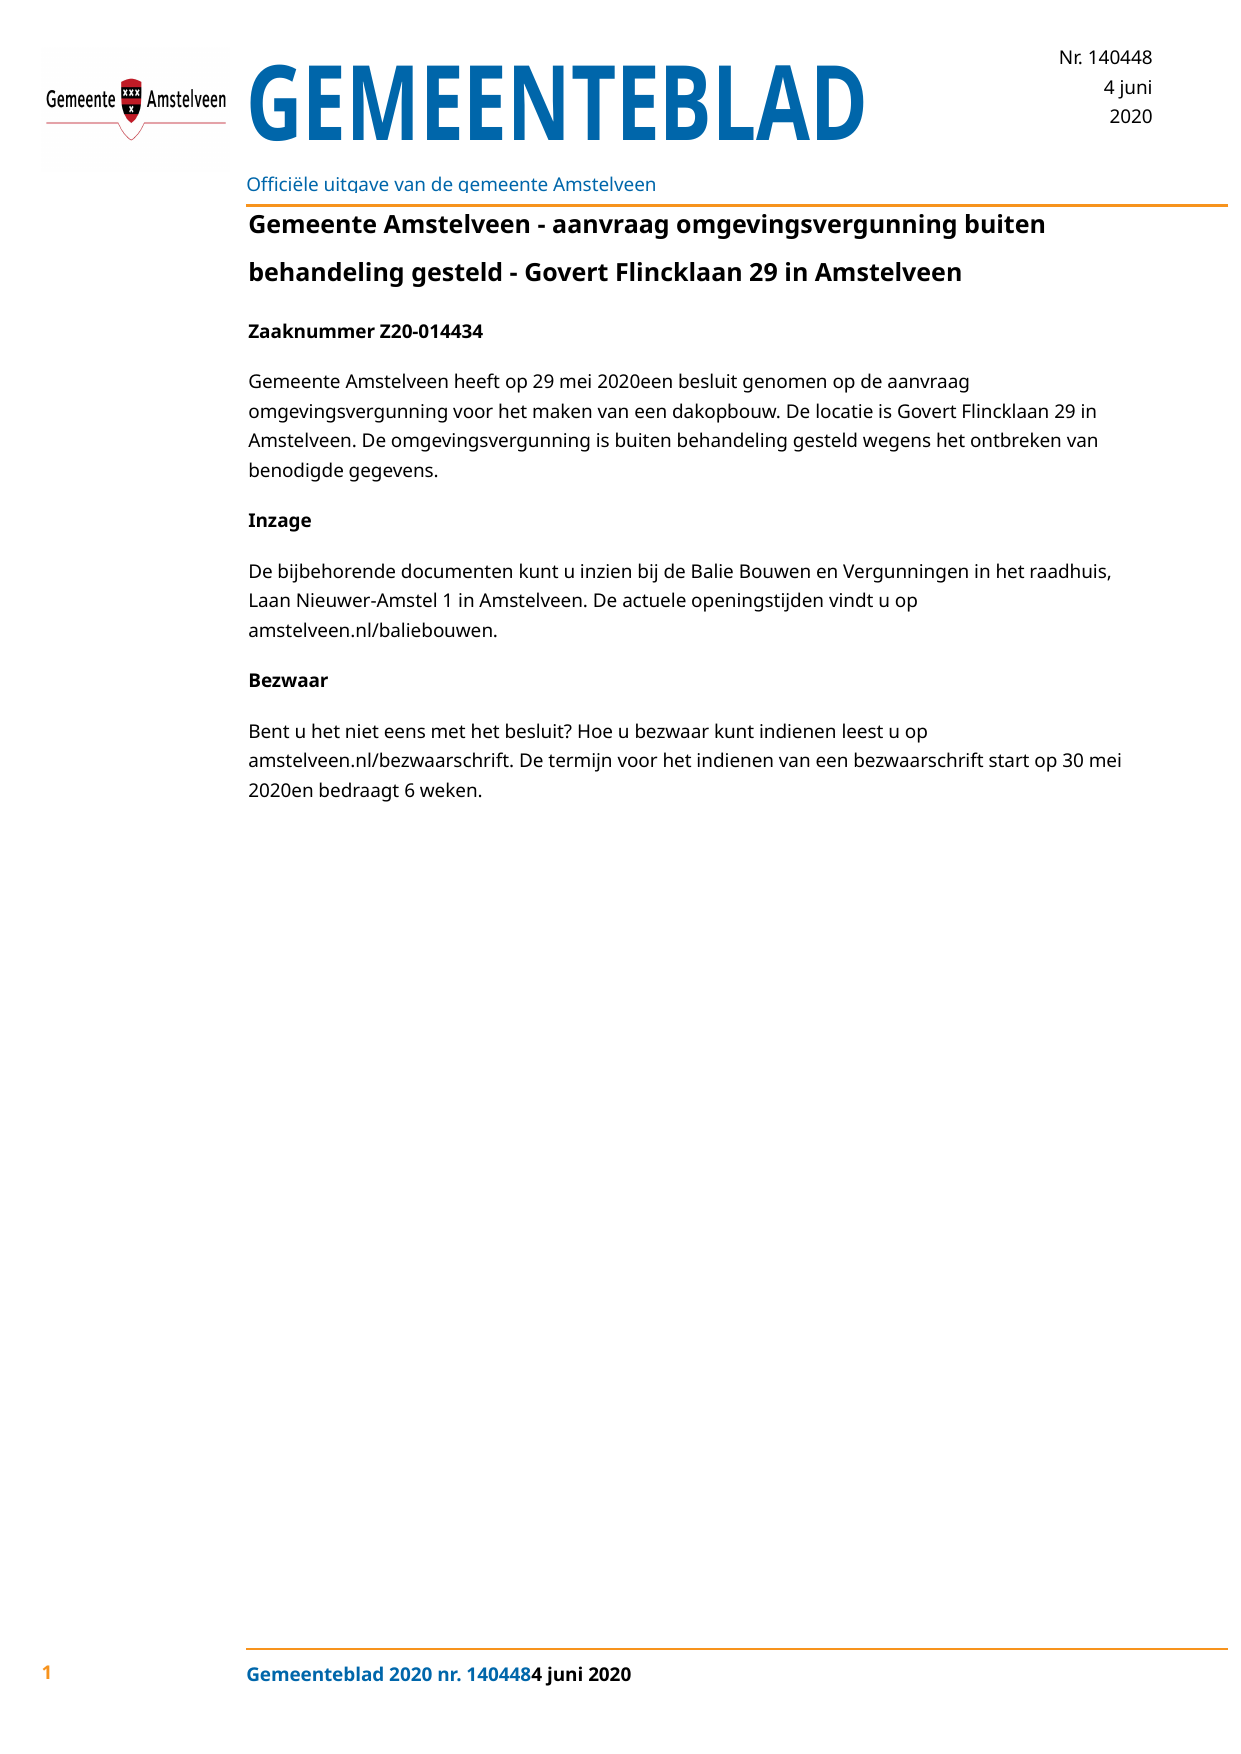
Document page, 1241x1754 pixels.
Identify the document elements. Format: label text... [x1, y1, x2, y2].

text Inzage [248, 507, 1152, 533]
text Gemeente Amstelveen heeft op 29 mei 2020een besluit genomen op de aanvraag omgevingsvergunning voor het maken van een dakopbouw. De locatie is Govert Flincklaan 29 in Amstelveen. De omgevingsvergunning is buiten behandeling gesteld wegens het ontbreken van benodigde gegevens. [248, 368, 1152, 483]
picture [41, 47, 231, 172]
text Gemeente Amstelveen - aanvraag omgevingsvergunning buiten behandeling gesteld - Govert Flincklaan 29 in Amstelveen [248, 207, 1152, 288]
text Bezwaar [248, 667, 1152, 693]
text De bijbehorende documenten kunt u inzien bij de Balie Bouwen en Vergunningen in het raadhuis, Laan Nieuwer-Amstel 1 in Amstelveen. De actuele openingstijden vindt u op amstelveen.nl/baliebouwen. [248, 558, 1152, 643]
text Bent u het niet eens met het besluit? Hoe u bezwaar kunt indienen leest u op amstelveen.nl/bezwaarschrift. De termijn voor het indienen van een bezwaarschrift start op 30 mei 2020en bedraagt 6 weken. [248, 718, 1152, 803]
text Zaaknummer Z20-014434 [248, 318, 1152, 344]
